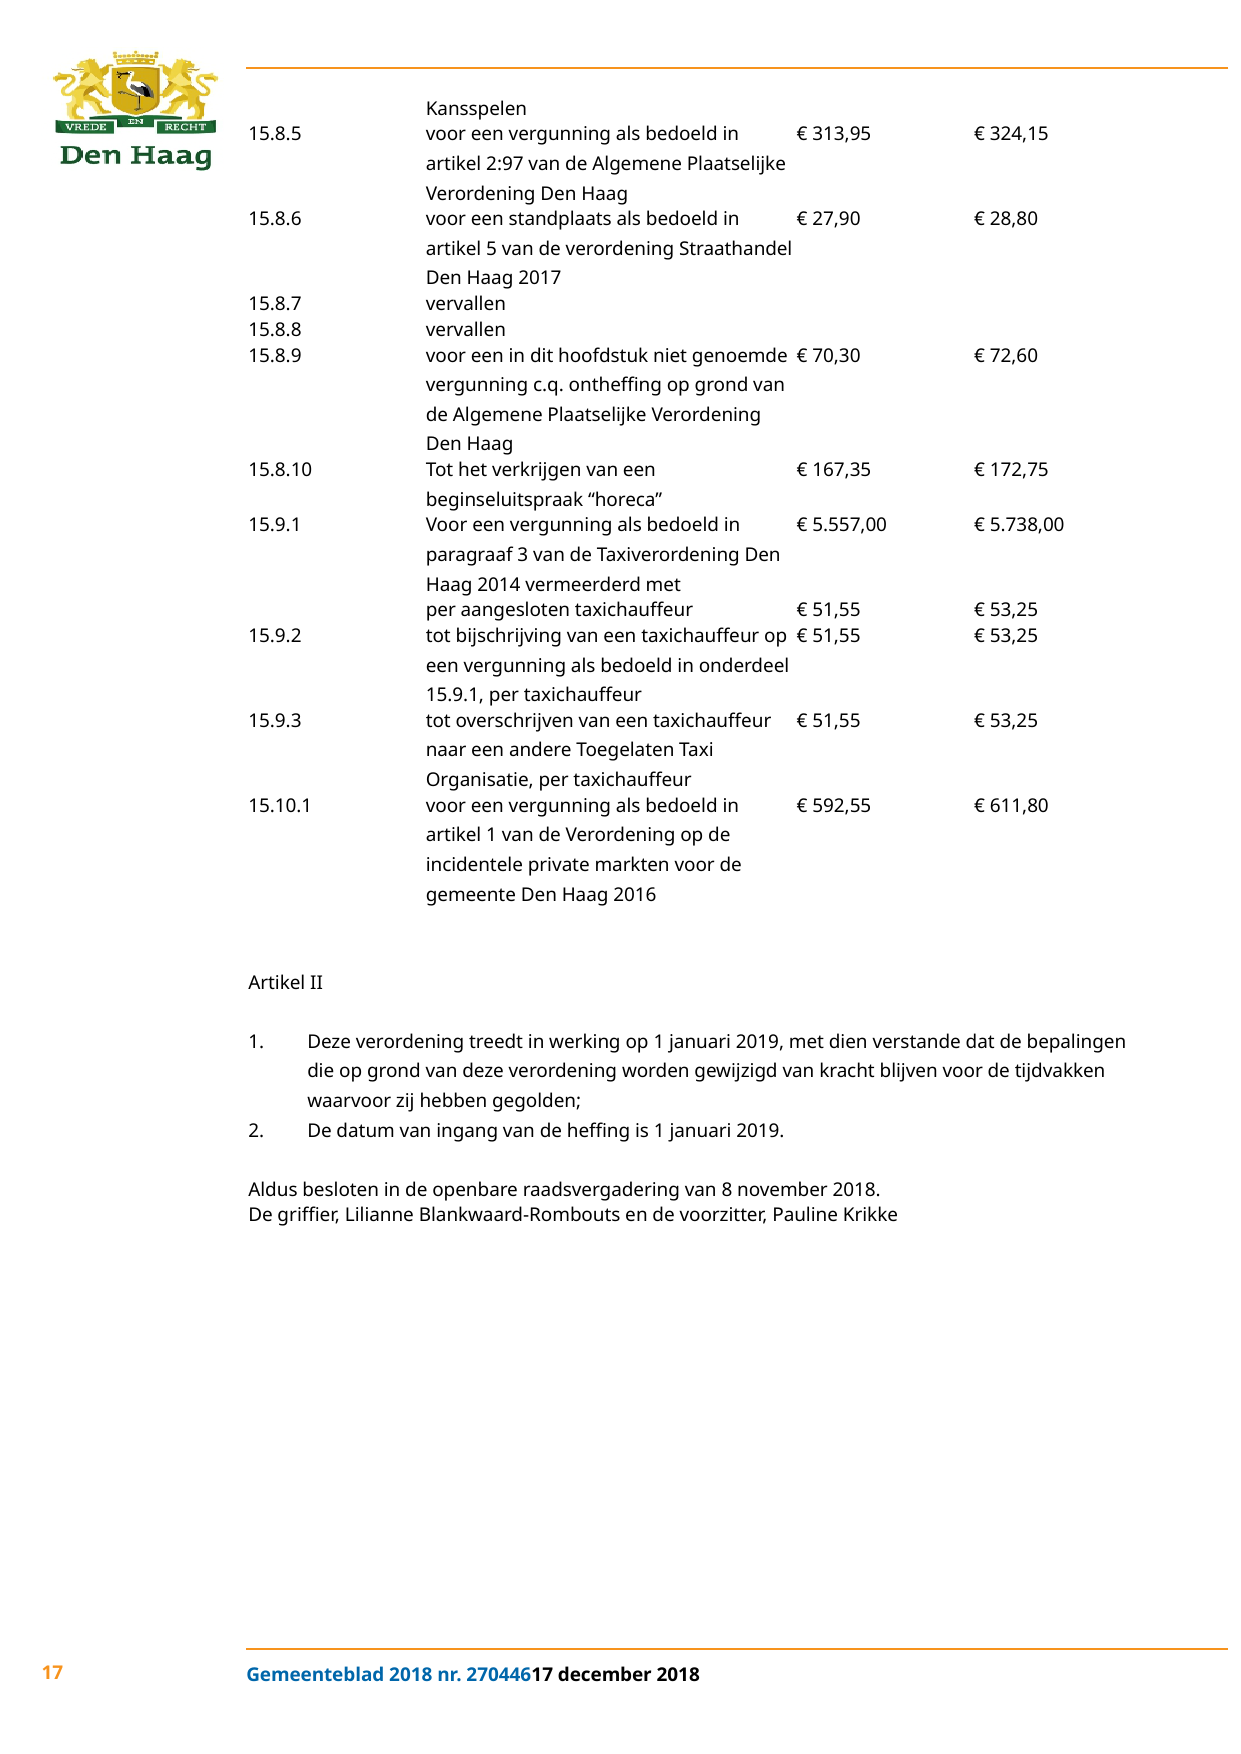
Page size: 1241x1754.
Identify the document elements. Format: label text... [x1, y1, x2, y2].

table_cell [796, 316, 974, 342]
table_cell € 313,95 [796, 121, 974, 205]
table_cell € 53,25 [974, 707, 1152, 792]
table_cell € 53,25 [974, 596, 1152, 622]
table_cell 15.8.7 [248, 290, 426, 316]
table_cell voor een vergunning als bedoeld in artikel 2:97 van de Algemene Plaatselijke Verordening Den Haag [426, 121, 796, 205]
text Artikel II [248, 969, 1152, 994]
table_cell 15.8.8 [248, 316, 426, 342]
table_cell [796, 290, 974, 316]
table_cell [974, 290, 1152, 316]
table_cell € 28,80 [974, 205, 1152, 290]
text Aldus besloten in de openbare raadsvergadering van 8 november 2018. [248, 1176, 1152, 1202]
table_cell € 51,55 [796, 622, 974, 707]
table_cell 15.8.5 [248, 121, 426, 205]
table_cell vervallen [426, 290, 796, 316]
table_cell 15.8.9 [248, 342, 426, 456]
table_cell € 592,55 [796, 792, 974, 906]
table_cell € 27,90 [796, 205, 974, 290]
table_cell € 51,55 [796, 707, 974, 792]
table_cell per aangesloten taxichauffeur [426, 596, 796, 622]
table_cell Voor een vergunning als bedoeld in paragraaf 3 van de Taxiverordening Den Haag 2014 vermeerderd met [426, 512, 796, 596]
table_cell € 611,80 [974, 792, 1152, 906]
table_cell 15.8.10 [248, 456, 426, 512]
table_cell € 167,35 [796, 456, 974, 512]
table_cell € 5.738,00 [974, 512, 1152, 596]
table_cell [974, 95, 1152, 121]
table_cell 15.9.1 [248, 512, 426, 596]
table_cell tot overschrijven van een taxichauffeur naar een andere Toegelaten Taxi Organisatie, per taxichauffeur [426, 707, 796, 792]
table_cell Kansspelen [426, 95, 796, 121]
table_cell 15.10.1 [248, 792, 426, 906]
table_cell voor een in dit hoofdstuk niet genoemde vergunning c.q. ontheffing op grond van de Algemene Plaatselijke Verordening Den Haag [426, 342, 796, 456]
table_cell voor een standplaats als bedoeld in artikel 5 van de verordening Straathandel Den Haag 2017 [426, 205, 796, 290]
table_cell € 324,15 [974, 121, 1152, 205]
table_cell [248, 596, 426, 622]
table_cell € 72,60 [974, 342, 1152, 456]
text De griffier, Lilianne Blankwaard-Rombouts en de voorzitter, Pauline Krikke [248, 1202, 1152, 1227]
table_cell € 51,55 [796, 596, 974, 622]
table_cell 15.9.2 [248, 622, 426, 707]
list Deze verordening treedt in werking op 1 januari 2019, met dien verstande dat de bepalingen die op grond van deze verordening worden gewijzigd van kracht blijven voor de tijdvakken waarvoor zij hebben gegolden; [248, 1028, 1152, 1113]
list De datum van ingang van de heffing is 1 januari 2019. [248, 1117, 1152, 1142]
table_cell € 172,75 [974, 456, 1152, 512]
table_cell [796, 95, 974, 121]
table_cell voor een vergunning als bedoeld in artikel 1 van de Verordening op de incidentele private markten voor de gemeente Den Haag 2016 [426, 792, 796, 906]
table_cell Tot het verkrijgen van een beginseluitspraak “horeca” [426, 456, 796, 512]
table_cell 15.9.3 [248, 707, 426, 792]
table_cell vervallen [426, 316, 796, 342]
table_cell € 5.557,00 [796, 512, 974, 596]
table_cell € 70,30 [796, 342, 974, 456]
table_cell tot bijschrijving van een taxichauffeur op een vergunning als bedoeld in onderdeel 15.9.1, per taxichauffeur [426, 622, 796, 707]
table_cell [974, 316, 1152, 342]
table_cell € 53,25 [974, 622, 1152, 707]
table_cell 15.8.6 [248, 205, 426, 290]
picture [41, 47, 231, 172]
table_cell [248, 95, 426, 121]
